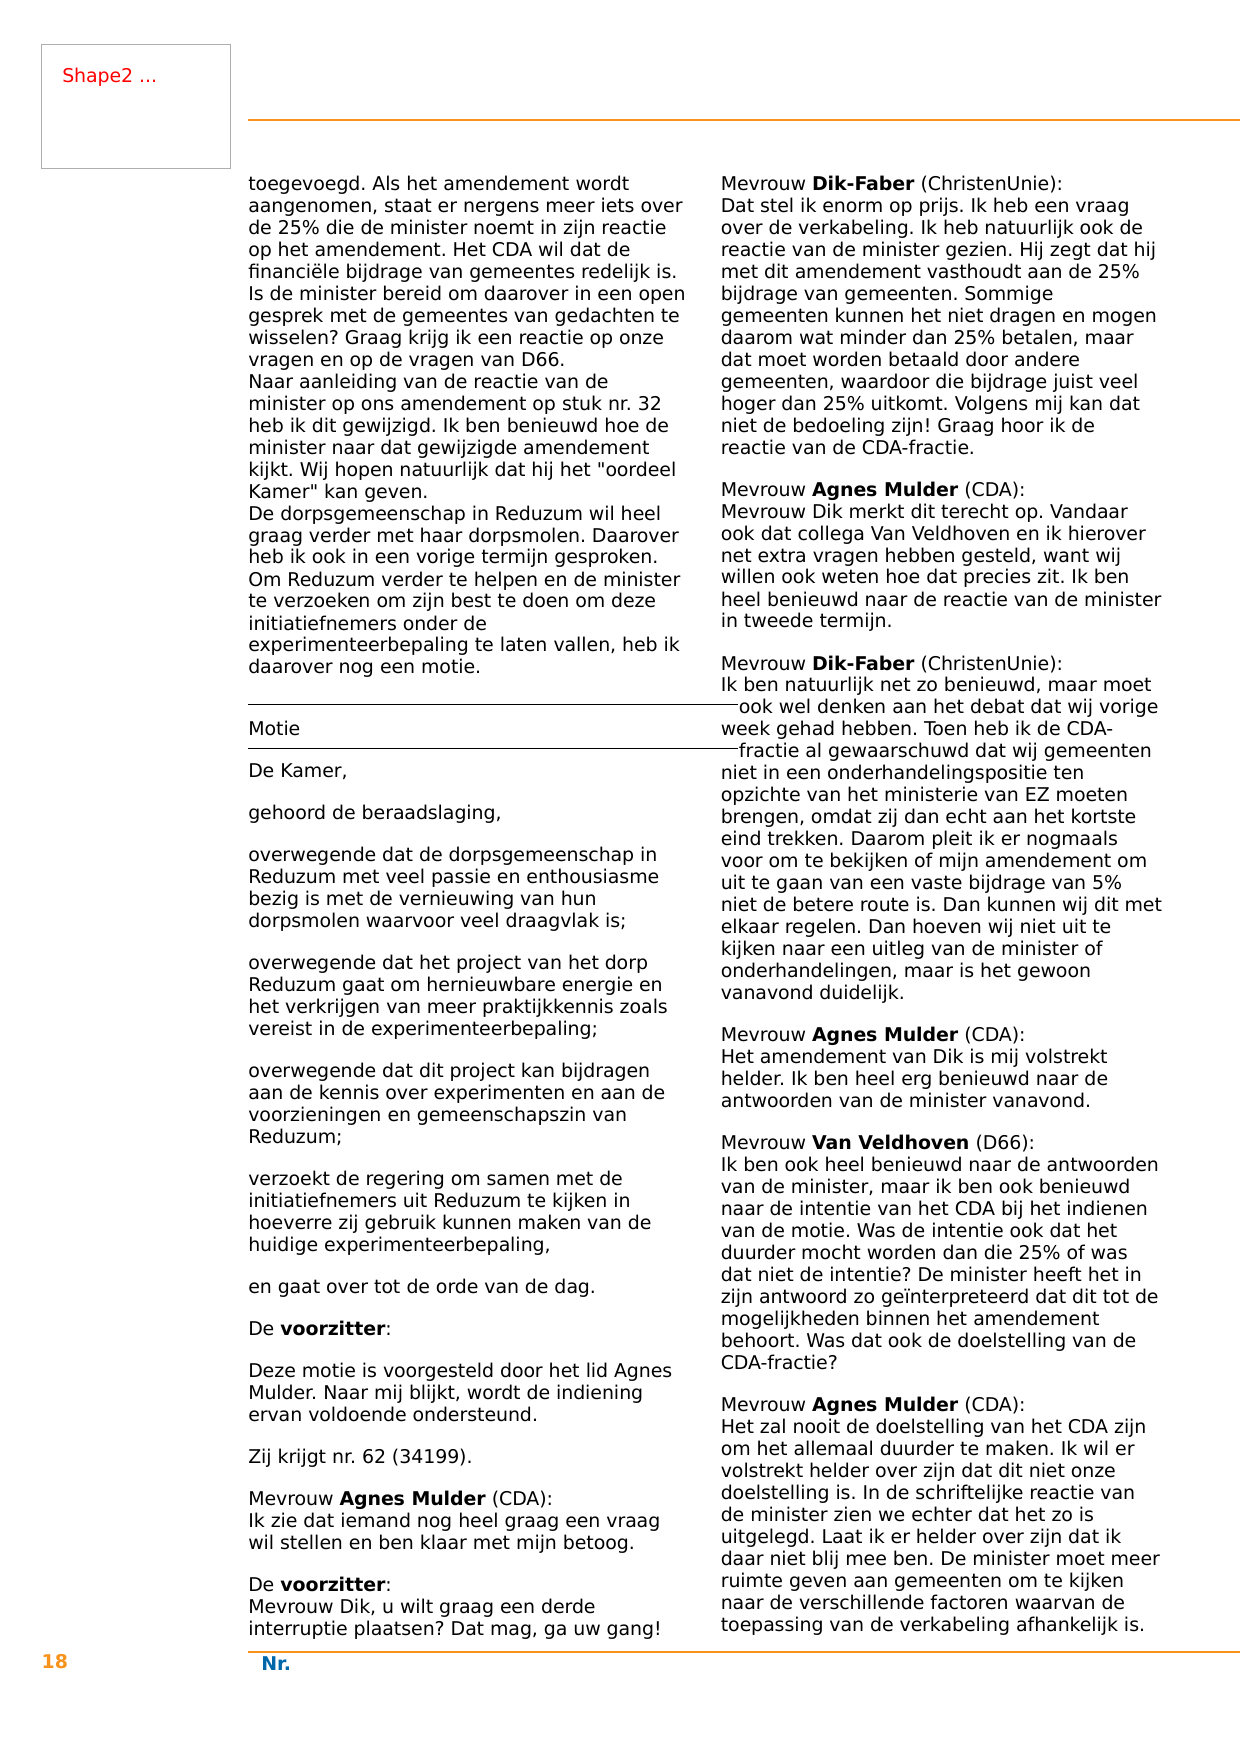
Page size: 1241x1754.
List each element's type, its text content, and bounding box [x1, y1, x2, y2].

text Ik ben natuurlijk net zo benieuwd, maar moet ook wel denken aan het debat dat wij vorige week gehad hebben. Toen heb ik de CDA-fractie al gewaarschuwd dat wij gemeenten niet in een onderhandelingspositie ten opzichte van het ministerie van EZ moeten brengen, omdat zij dan echt aan het kortste eind trekken. Daarom pleit ik er nogmaals voor om te bekijken of mijn amendement om uit te gaan van een vaste bijdrage van 5% niet de betere route is. Dan kunnen wij dit met elkaar regelen. Dan hoeven wij niet uit te kijken naar een uitleg van de minister of onderhandelingen, maar is het gewoon vanavond duidelijk. [721, 674, 1163, 1004]
text Mevrouw Van Veldhoven (D66): [721, 1132, 1163, 1154]
text Mevrouw Agnes Mulder (CDA): [721, 1394, 1163, 1416]
text Mevrouw Dik merkt dit terecht op. Vandaar ook dat collega Van Veldhoven en ik hierover net extra vragen hebben gesteld, want wij willen ook weten hoe dat precies zit. Ik ben heel benieuwd naar de reactie van de minister in tweede termijn. [721, 501, 1163, 632]
text en gaat over tot de orde van de dag. [248, 1276, 691, 1298]
text verzoekt de regering om samen met de initiatiefnemers uit Reduzum te kijken in hoeverre zij gebruik kunnen maken van de huidige experimenteerbepaling, [248, 1168, 691, 1256]
text De Kamer, [248, 760, 691, 782]
text Mevrouw Dik, u wilt graag een derde interruptie plaatsen? Dat mag, ga uw gang! [248, 1596, 691, 1639]
text gehoord de beraadslaging, [248, 802, 691, 824]
text overwegende dat het project van het dorp Reduzum gaat om hernieuwbare energie en het verkrijgen van meer praktijkkennis zoals vereist in de experimenteerbepaling; [248, 952, 691, 1040]
text Naar aanleiding van de reactie van de minister op ons amendement op stuk nr. 32 heb ik dit gewijzigd. Ik ben benieuwd hoe de minister naar dat gewijzigde amendement kijkt. Wij hopen natuurlijk dat hij het "oordeel Kamer" kan geven. [248, 371, 691, 502]
text De voorzitter: [248, 1574, 691, 1596]
text Motie [248, 718, 691, 740]
text Zij krijgt nr. 62 (34199). [248, 1446, 691, 1468]
text Mevrouw Agnes Mulder (CDA): [721, 478, 1163, 501]
text Het amendement van Dik is mij volstrekt helder. Ik ben heel erg benieuwd naar de antwoorden van de minister vanavond. [721, 1046, 1163, 1112]
text overwegende dat de dorpsgemeenschap in Reduzum met veel passie en enthousiasme bezig is met de vernieuwing van hun dorpsmolen waarvoor veel draagvlak is; [248, 844, 691, 932]
text Het zal nooit de doelstelling van het CDA zijn om het allemaal duurder te maken. Ik wil er volstrekt helder over zijn dat dit niet onze doelstelling is. In de schriftelijke reactie van de minister zien we echter dat het zo is uitgelegd. Laat ik er helder over zijn dat ik daar niet blij mee ben. De minister moet meer ruimte geven aan gemeenten om te kijken naar de verschillende factoren waarvan de toepassing van de verkabeling afhankelijk is. [721, 1416, 1163, 1636]
text Mevrouw Dik-Faber (ChristenUnie): [721, 652, 1163, 674]
text Dat stel ik enorm op prijs. Ik heb een vraag over de verkabeling. Ik heb natuurlijk ook de reactie van de minister gezien. Hij zegt dat hij met dit amendement vasthoudt aan de 25% bijdrage van gemeenten. Sommige gemeenten kunnen het niet dragen en mogen daarom wat minder dan 25% betalen, maar dat moet worden betaald door andere gemeenten, waardoor die bijdrage juist veel hoger dan 25% uitkomt. Volgens mij kan dat niet de bedoeling zijn! Graag hoor ik de reactie van de CDA-fractie. [721, 195, 1163, 458]
text Deze motie is voorgesteld door het lid Agnes Mulder. Naar mij blijkt, wordt de indiening ervan voldoende ondersteund. [248, 1360, 691, 1426]
text De voorzitter: [248, 1318, 691, 1340]
text Mevrouw Dik-Faber (ChristenUnie): [721, 173, 1163, 195]
text Ik ben ook heel benieuwd naar de antwoorden van de minister, maar ik ben ook benieuwd naar de intentie van het CDA bij het indienen van de motie. Was de intentie ook dat het duurder mocht worden dan die 25% of was dat niet de intentie? De minister heeft het in zijn antwoord zo geïnterpreteerd dat dit tot de mogelijkheden binnen het amendement behoort. Was dat ook de doelstelling van de CDA-fractie? [721, 1154, 1163, 1374]
text Ik zie dat iemand nog heel graag een vraag wil stellen en ben klaar met mijn betoog. [248, 1510, 691, 1554]
text Mevrouw Agnes Mulder (CDA): [248, 1488, 691, 1510]
text overwegende dat dit project kan bijdragen aan de kennis over experimenten en aan de voorzieningen en gemeenschapszin van Reduzum; [248, 1060, 691, 1148]
text Mevrouw Agnes Mulder (CDA): [721, 1024, 1163, 1046]
text De dorpsgemeenschap in Reduzum wil heel graag verder met haar dorpsmolen. Daarover heb ik ook in een vorige termijn gesproken. Om Reduzum verder te helpen en de minister te verzoeken om zijn best te doen om deze initiatiefnemers onder de experimenteerbepaling te laten vallen, heb ik daarover nog een motie. [248, 502, 691, 678]
text toegevoegd. Als het amendement wordt aangenomen, staat er nergens meer iets over de 25% die de minister noemt in zijn reactie op het amendement. Het CDA wil dat de financiële bijdrage van gemeentes redelijk is. Is de minister bereid om daarover in een open gesprek met de gemeentes van gedachten te wisselen? Graag krijg ik een reactie op onze vragen en op de vragen van D66. [248, 173, 691, 371]
